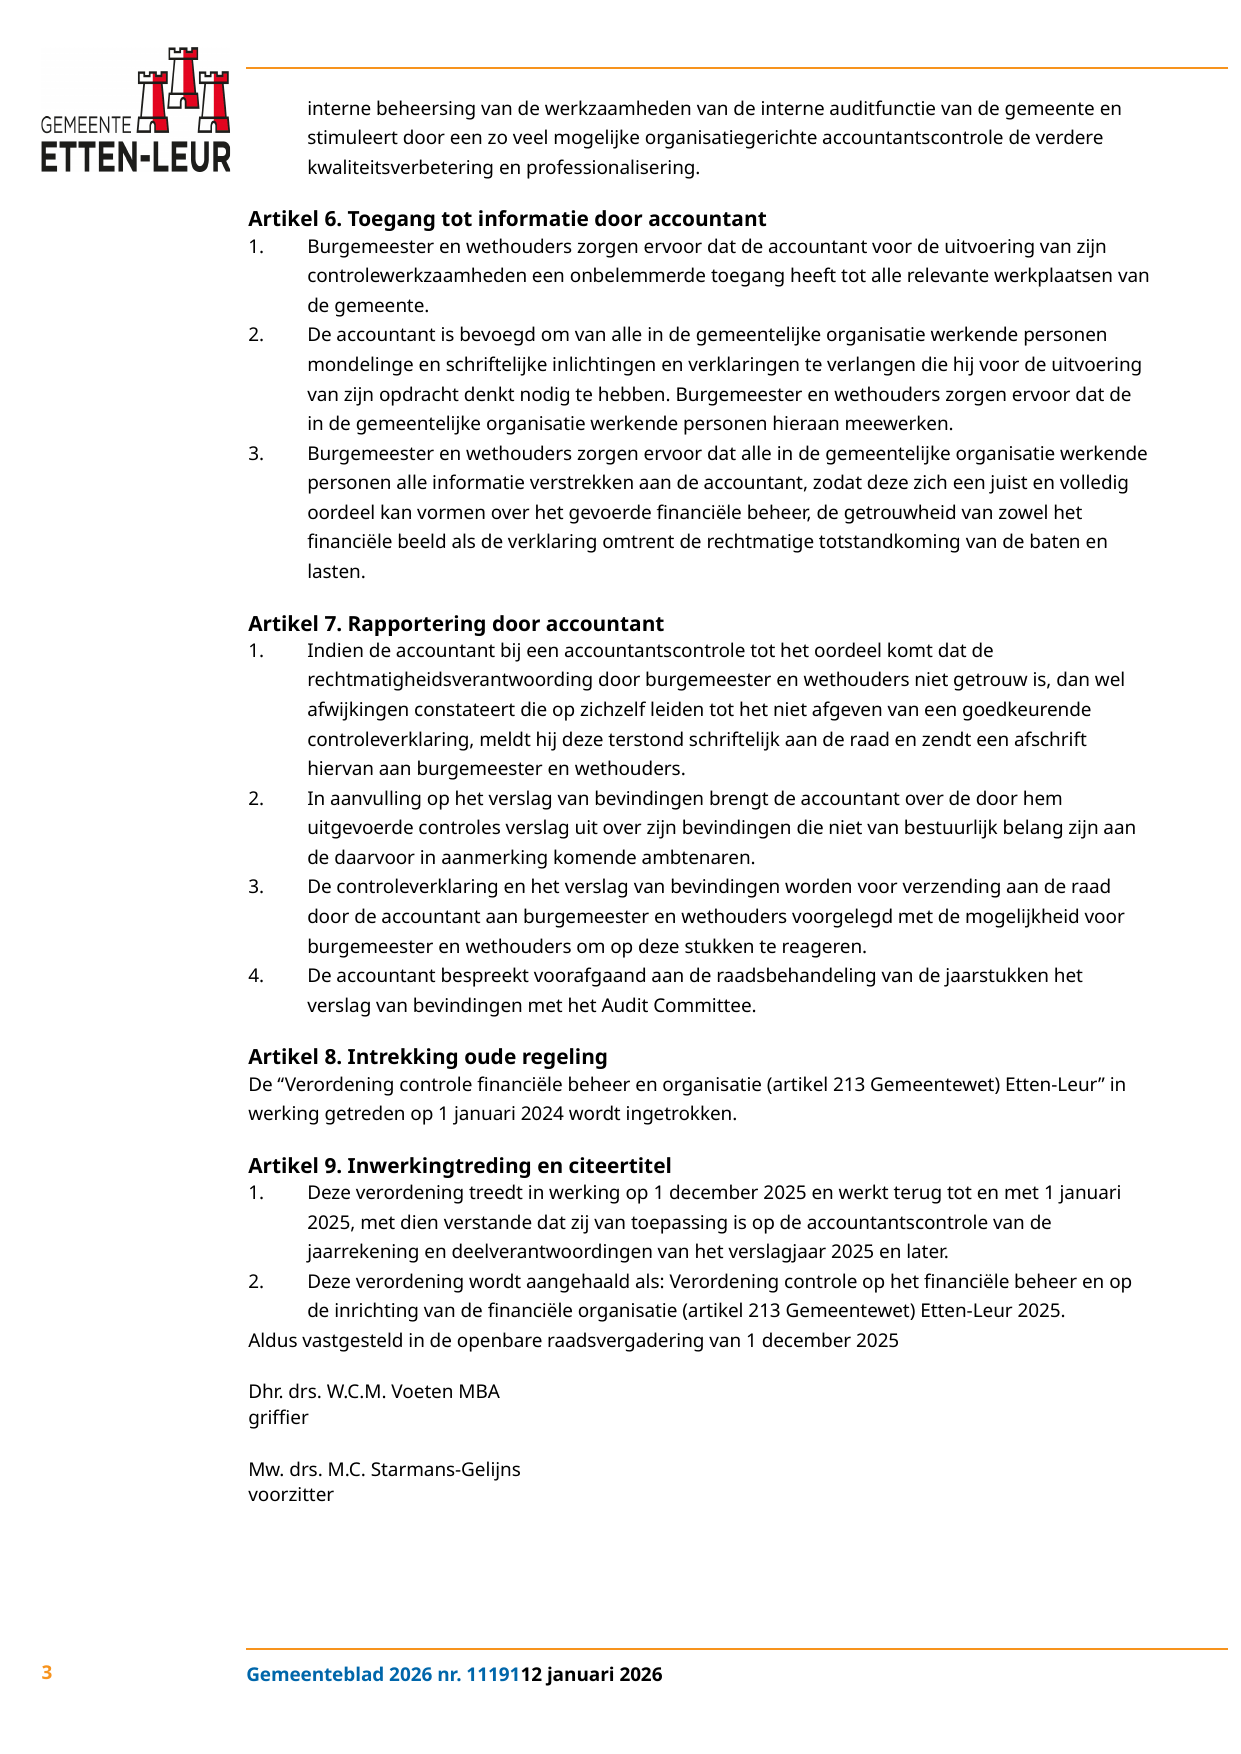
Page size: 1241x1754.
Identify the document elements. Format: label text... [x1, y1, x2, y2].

list Deze verordening wordt aangehaald als: Verordening controle op het financiële beheer en op de inrichting van de financiële organisatie (artikel 213 Gemeentewet) Etten-Leur 2025. [248, 1268, 1152, 1323]
list Deze verordening treedt in werking op 1 december 2025 en werkt terug tot en met 1 januari 2025, met dien verstande dat zij van toepassing is op de accountantscontrole van de jaarrekening en deelverantwoordingen van het verslagjaar 2025 en later. [248, 1179, 1152, 1264]
list De accountant is bevoegd om van alle in de gemeentelijke organisatie werkende personen mondelinge en schriftelijke inlichtingen en verklaringen te verlangen die hij voor de uitvoering van zijn opdracht denkt nodig te hebben. Burgemeester en wethouders zorgen ervoor dat de in de gemeentelijke organisatie werkende personen hieraan meewerken. [248, 322, 1152, 436]
text voorzitter [248, 1482, 1152, 1507]
list In aanvulling op het verslag van bevindingen brengt de accountant over de door hem uitgevoerde controles verslag uit over zijn bevindingen die niet van bestuurlijk belang zijn aan de daarvoor in aanmerking komende ambtenaren. [248, 785, 1152, 870]
text Dhr. drs. W.C.M. Voeten MBA [248, 1379, 1152, 1404]
text griffier [248, 1404, 1152, 1430]
text Mw. drs. M.C. Starmans-Gelijns [248, 1456, 1152, 1482]
text Artikel 6. Toegang tot informatie door accountant [248, 204, 1152, 233]
list Indien de accountant bij een accountantscontrole tot het oordeel komt dat de rechtmatigheidsverantwoording door burgemeester en wethouders niet getrouw is, dan wel afwijkingen constateert die op zichzelf leiden tot het niet afgeven van een goedkeurende controleverklaring, meldt hij deze terstond schriftelijk aan de raad en zendt een afschrift hiervan aan burgemeester en wethouders. [248, 637, 1152, 781]
list interne beheersing van de werkzaamheden van de interne auditfunctie van de gemeente en stimuleert door een zo veel mogelijke organisatiegerichte accountantscontrole de verdere kwaliteitsverbetering en professionalisering. [248, 95, 1152, 180]
text Artikel 8. Intrekking oude regeling [248, 1042, 1152, 1071]
text Aldus vastgesteld in de openbare raadsvergadering van 1 december 2025 [248, 1327, 1152, 1353]
text Artikel 7. Rapportering door accountant [248, 609, 1152, 637]
text Artikel 9. Inwerkingtreding en citeertitel [248, 1151, 1152, 1179]
text De “Verordening controle financiële beheer en organisatie (artikel 213 Gemeentewet) Etten-Leur” in werking getreden op 1 januari 2024 wordt ingetrokken. [248, 1071, 1152, 1126]
list Burgemeester en wethouders zorgen ervoor dat de accountant voor de uitvoering van zijn controlewerkzaamheden een onbelemmerde toegang heeft tot alle relevante werkplaatsen van de gemeente. [248, 233, 1152, 318]
list Burgemeester en wethouders zorgen ervoor dat alle in de gemeentelijke organisatie werkende personen alle informatie verstrekken aan de accountant, zodat deze zich een juist en volledig oordeel kan vormen over het gevoerde financiële beheer, de getrouwheid van zowel het financiële beeld als de verklaring omtrent de rechtmatige totstandkoming van de baten en lasten. [248, 440, 1152, 584]
list De accountant bespreekt voorafgaand aan de raadsbehandeling van de jaarstukken het verslag van bevindingen met het Audit Committee. [248, 962, 1152, 1018]
picture [41, 47, 231, 172]
list De controleverklaring en het verslag van bevindingen worden voor verzending aan de raad door de accountant aan burgemeester en wethouders voorgelegd met de mogelijkheid voor burgemeester en wethouders om op deze stukken te reageren. [248, 874, 1152, 959]
